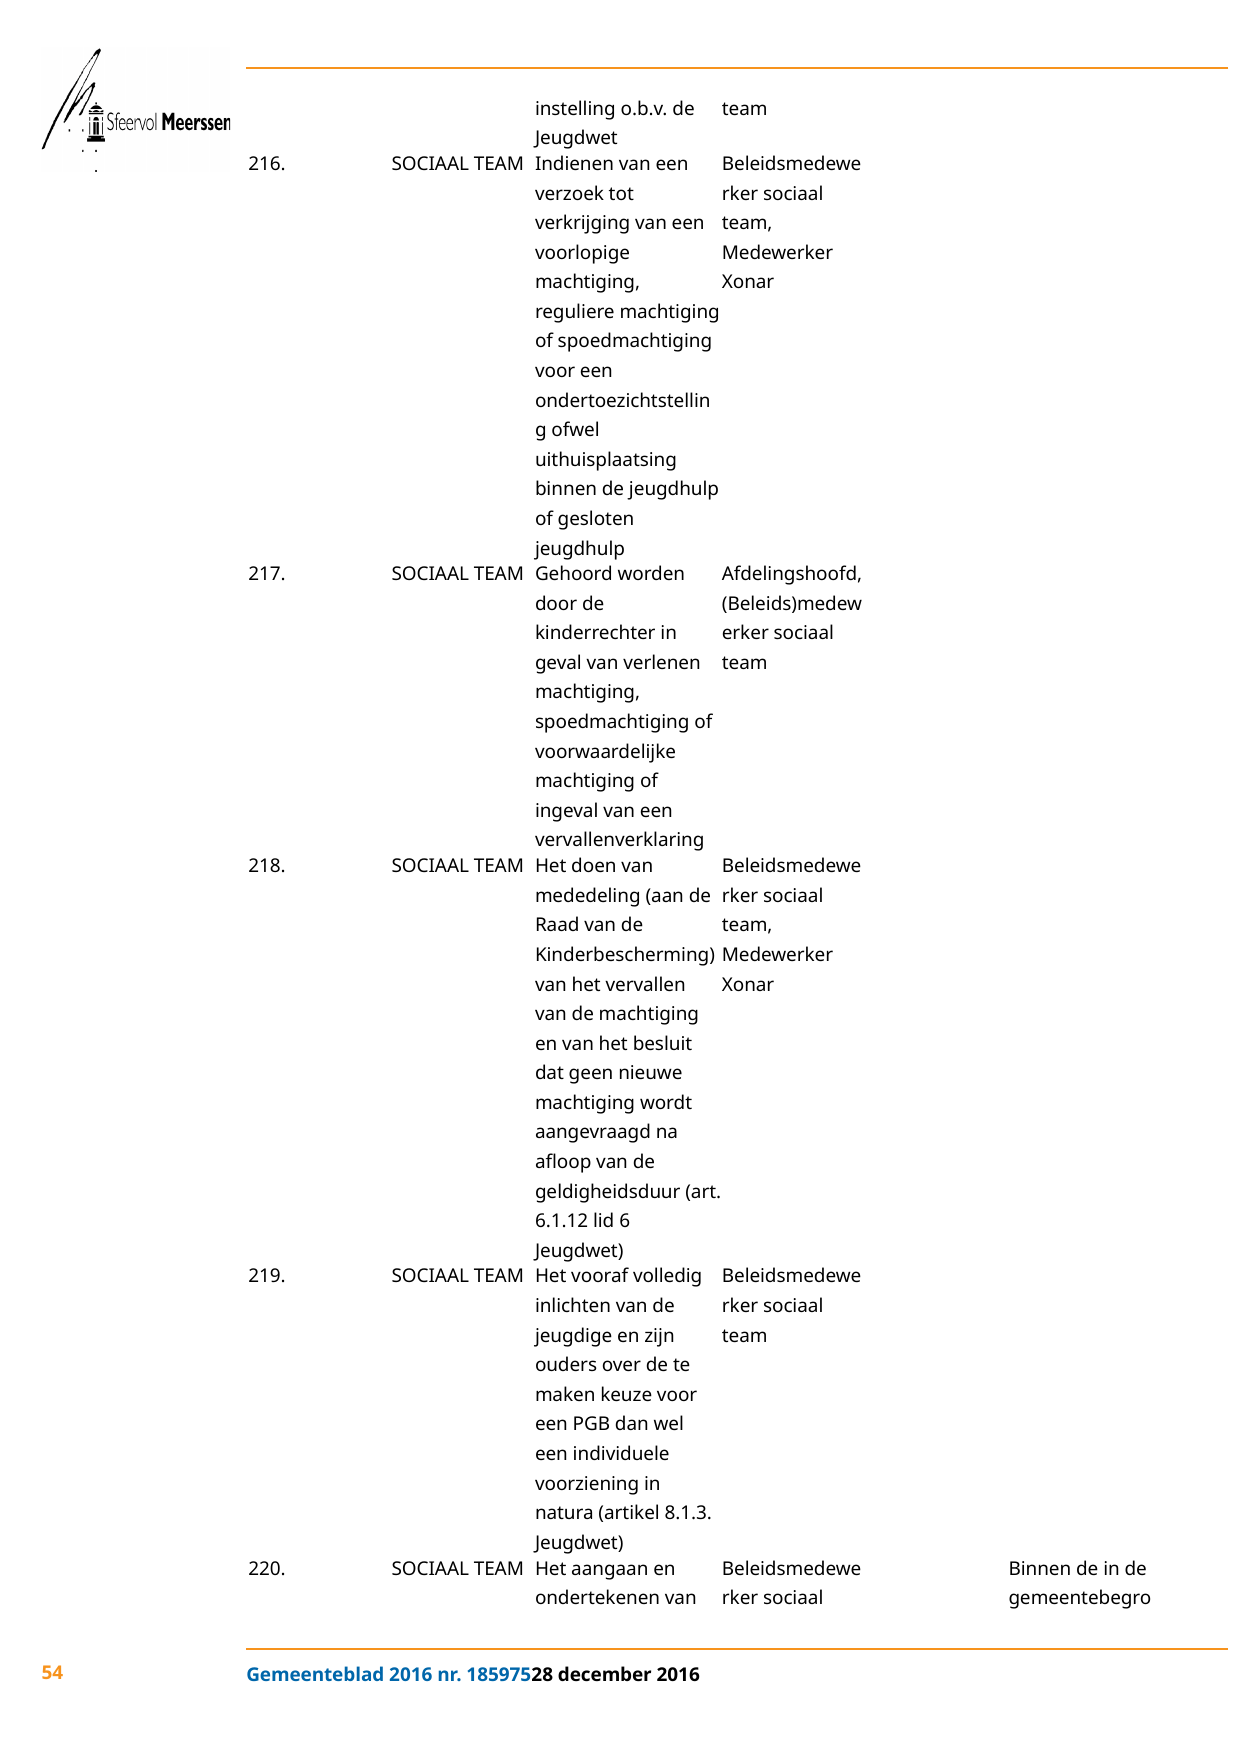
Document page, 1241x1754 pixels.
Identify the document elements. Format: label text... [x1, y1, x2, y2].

table_cell [1008, 853, 1152, 1263]
table_cell [1008, 150, 1152, 560]
table_cell 218. [248, 853, 391, 1263]
table_cell [865, 560, 1008, 852]
table_cell SOCIAAL TEAM [391, 150, 535, 560]
table_cell Gehoord worden door de kinderrechter in geval van verlenen machtiging, spoedmachtiging of voorwaardelijke machtiging of ingeval van een vervallenverklaring [535, 560, 722, 852]
table_cell [1008, 95, 1152, 150]
table_cell Binnen de in de gemeentebegro [1008, 1555, 1152, 1610]
table_cell [865, 853, 1008, 1263]
table_cell [865, 150, 1008, 560]
table_cell 216. [248, 150, 391, 560]
table_cell Indienen van een verzoek tot verkrijging van een voorlopige machtiging, reguliere machtiging of spoedmachtiging voor een ondertoezichtstelling ofwel uithuisplaatsing binnen de jeugdhulp of gesloten jeugdhulp [535, 150, 722, 560]
table_cell [865, 1555, 1008, 1610]
table_cell Het aangaan en ondertekenen van [535, 1555, 722, 1610]
table_cell [1008, 560, 1152, 852]
table_cell Het vooraf volledig inlichten van de jeugdige en zijn ouders over de te maken keuze voor een PGB dan wel een individuele voorziening in natura (artikel 8.1.3. Jeugdwet) [535, 1263, 722, 1555]
table_cell [865, 95, 1008, 150]
table_cell 220. [248, 1555, 391, 1610]
table_cell Afdelingshoofd, (Beleids)medewerker sociaal team [722, 560, 865, 852]
table_cell team [722, 95, 865, 150]
table_cell [391, 95, 535, 150]
table_cell [248, 95, 391, 150]
table_cell Beleidsmedewerker sociaal team, Medewerker Xonar [722, 853, 865, 1263]
table_cell 219. [248, 1263, 391, 1555]
table_cell Beleidsmedewerker sociaal [722, 1555, 865, 1610]
table_cell 217. [248, 560, 391, 852]
table_cell instelling o.b.v. de Jeugdwet [535, 95, 722, 150]
table_cell Beleidsmedewerker sociaal team, Medewerker Xonar [722, 150, 865, 560]
table_cell Het doen van mededeling (aan de Raad van de Kinderbescherming) van het vervallen van de machtiging en van het besluit dat geen nieuwe machtiging wordt aangevraagd na afloop van de geldigheidsduur (art. 6.1.12 lid 6 Jeugdwet) [535, 853, 722, 1263]
table_cell [865, 1263, 1008, 1555]
table_cell SOCIAAL TEAM [391, 1555, 535, 1610]
picture [41, 47, 231, 172]
table_cell Beleidsmedewerker sociaal team [722, 1263, 865, 1555]
table_cell SOCIAAL TEAM [391, 560, 535, 852]
table_cell SOCIAAL TEAM [391, 1263, 535, 1555]
table_cell [1008, 1263, 1152, 1555]
table_cell SOCIAAL TEAM [391, 853, 535, 1263]
